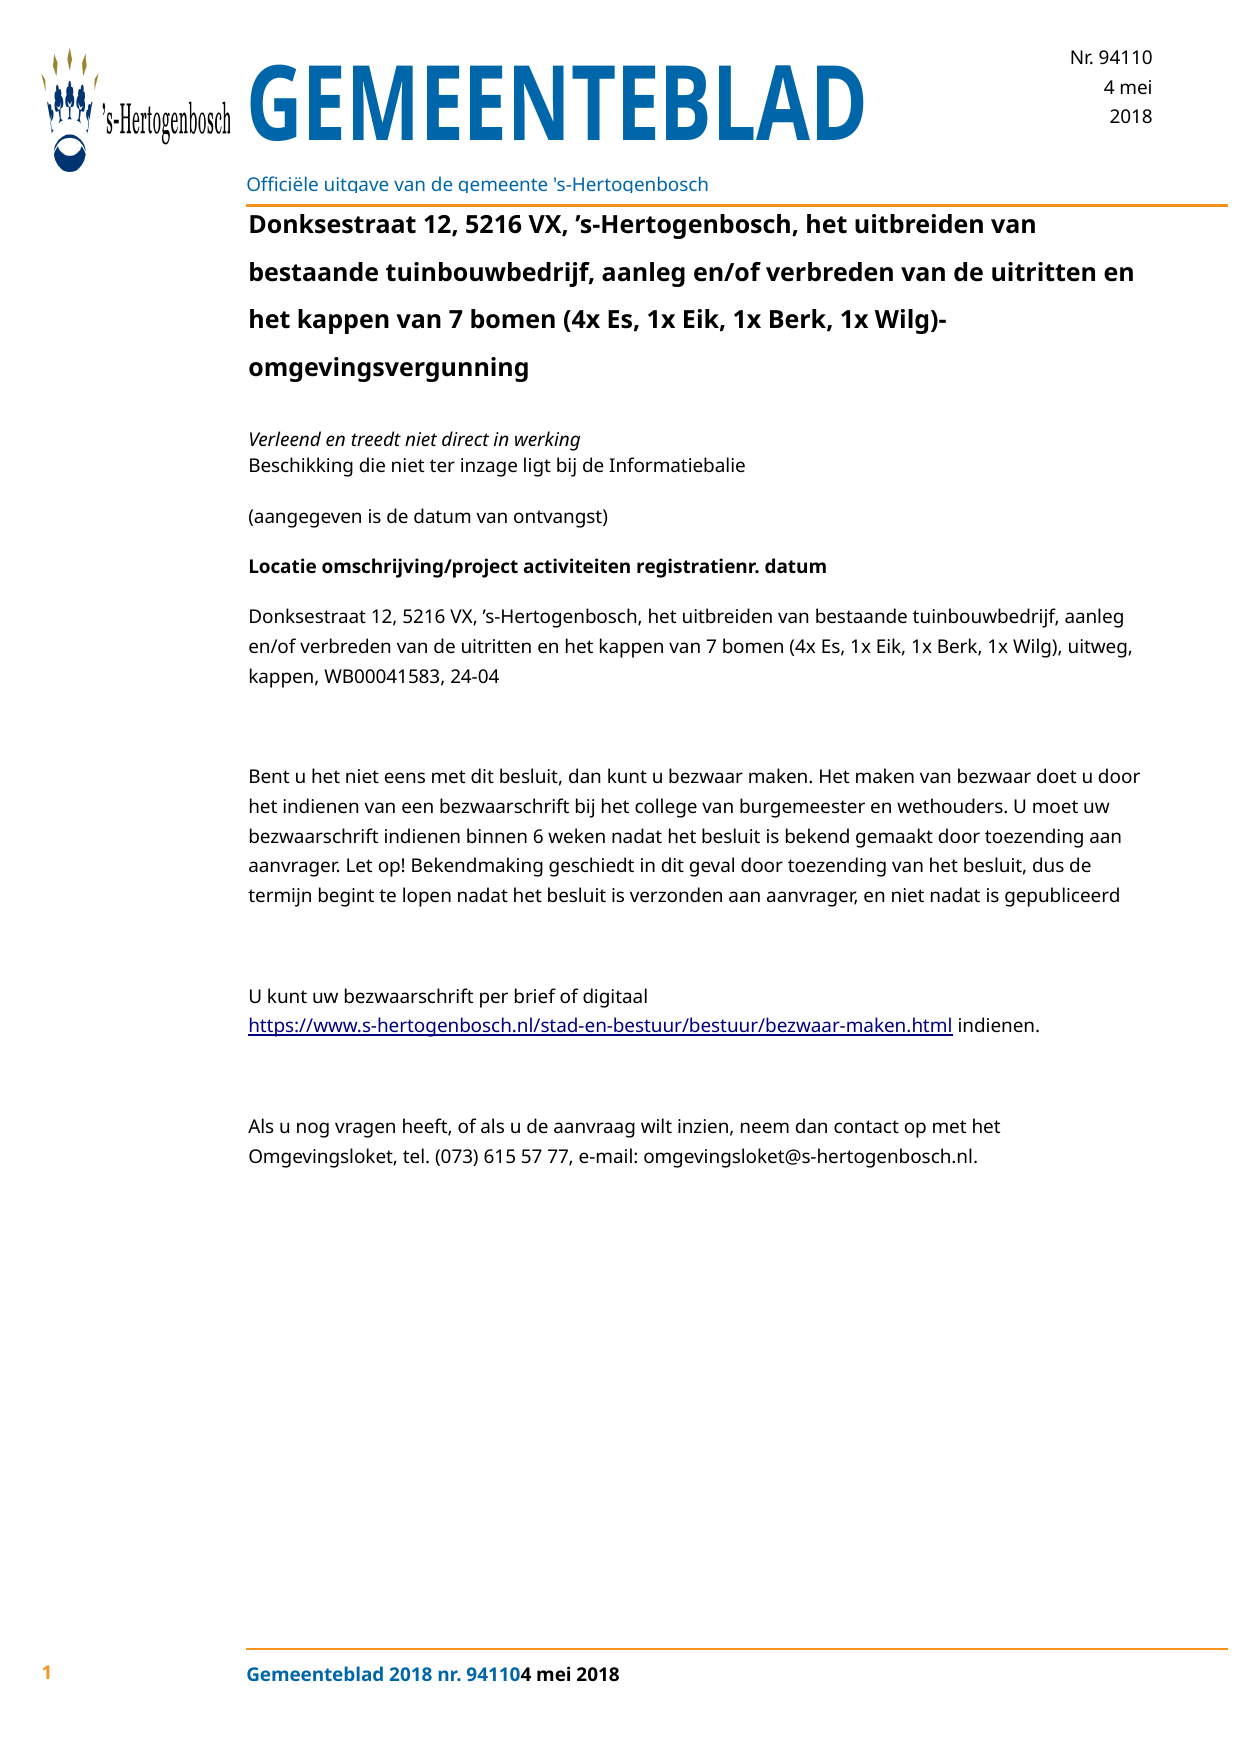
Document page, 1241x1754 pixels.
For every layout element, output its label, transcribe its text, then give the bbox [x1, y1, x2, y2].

picture [41, 47, 231, 172]
text Beschikking die niet ter inzage ligt bij de Informatiebalie [248, 452, 1152, 478]
text U kunt uw bezwaarschrift per brief of digitaal https://www.s-hertogenbosch.nl/stad-en-bestuur/bestuur/bezwaar-maken.html indienen. [248, 983, 1152, 1038]
text Verleend en treedt niet direct in werking [248, 427, 1152, 452]
text Donksestraat 12, 5216 VX, ’s-Hertogenbosch, het uitbreiden van bestaande tuinbouwbedrijf, aanleg en/of verbreden van de uitritten en het kappen van 7 bomen (4x Es, 1x Eik, 1x Berk, 1x Wilg), uitweg, kappen, WB00041583, 24-04 [248, 604, 1152, 688]
text Bent u het niet eens met dit besluit, dan kunt u bezwaar maken. Het maken van bezwaar doet u door het indienen van een bezwaarschrift bij het college van burgemeester en wethouders. U moet uw bezwaarschrift indienen binnen 6 weken nadat het besluit is bekend gemaakt door toezending aan aanvrager. Let op! Bekendmaking geschiedt in dit geval door toezending van het besluit, dus de termijn begint te lopen nadat het besluit is verzonden aan aanvrager, en niet nadat is gepubliceerd [248, 764, 1152, 908]
text (aangegeven is de datum van ontvangst) [248, 503, 1152, 528]
text Donksestraat 12, 5216 VX, ’s-Hertogenbosch, het uitbreiden van bestaande tuinbouwbedrijf, aanleg en/of verbreden van de uitritten en het kappen van 7 bomen (4x Es, 1x Eik, 1x Berk, 1x Wilg)- omgevingsvergunning [248, 207, 1152, 384]
text Als u nog vragen heeft, of als u de aanvraag wilt inzien, neem dan contact op met het Omgevingsloket, tel. (073) 615 57 77, e-mail: omgevingsloket@s-hertogenbosch.nl. [248, 1113, 1152, 1168]
text Locatie omschrijving/project activiteiten registratienr. datum [248, 553, 1152, 579]
